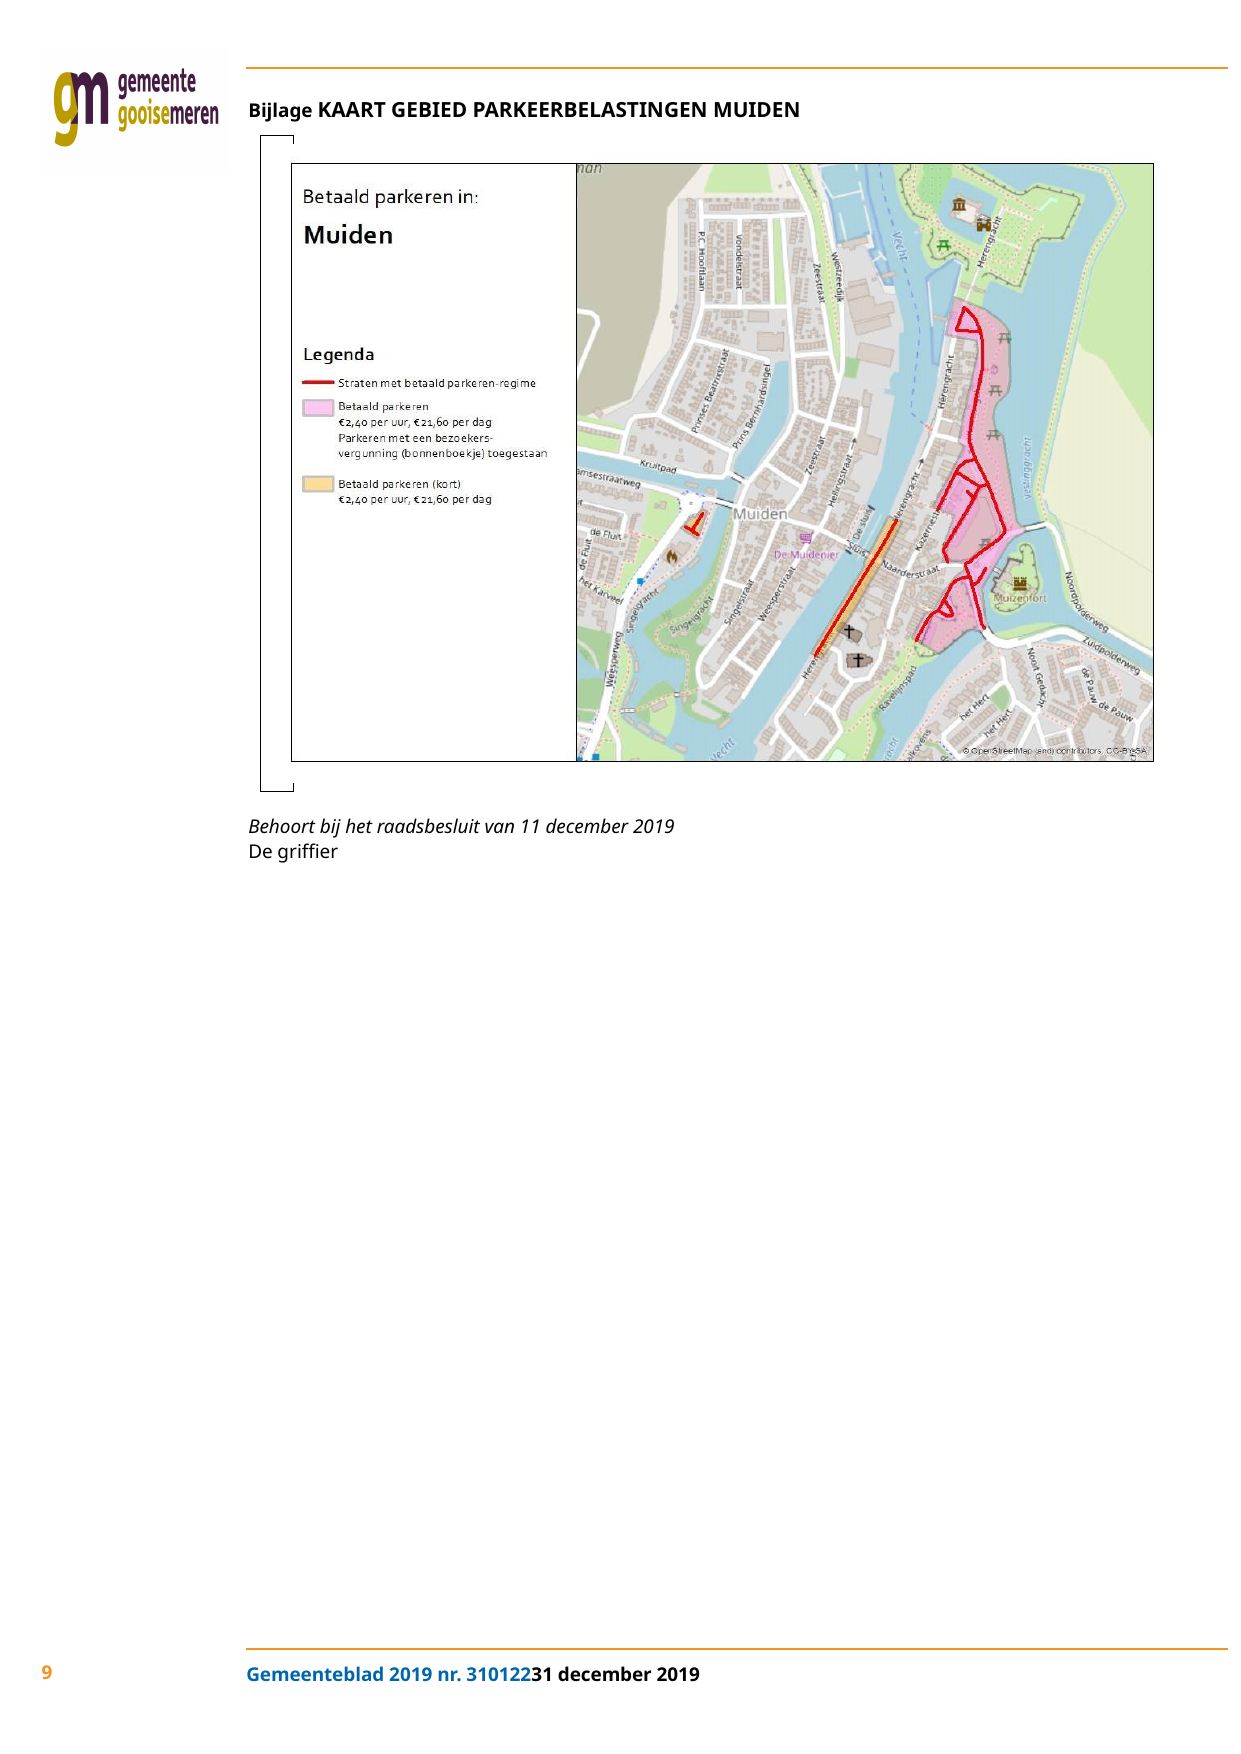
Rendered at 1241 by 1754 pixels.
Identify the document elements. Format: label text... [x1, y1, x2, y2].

text Bijlage KAART GEBIED PARKEERBELASTINGEN MUIDEN [248, 95, 1152, 123]
text De griffier [248, 838, 1152, 864]
picture [41, 47, 231, 172]
text Behoort bij het raadsbesluit van 11 december 2019 [248, 813, 1152, 838]
picture [268, 144, 1173, 783]
